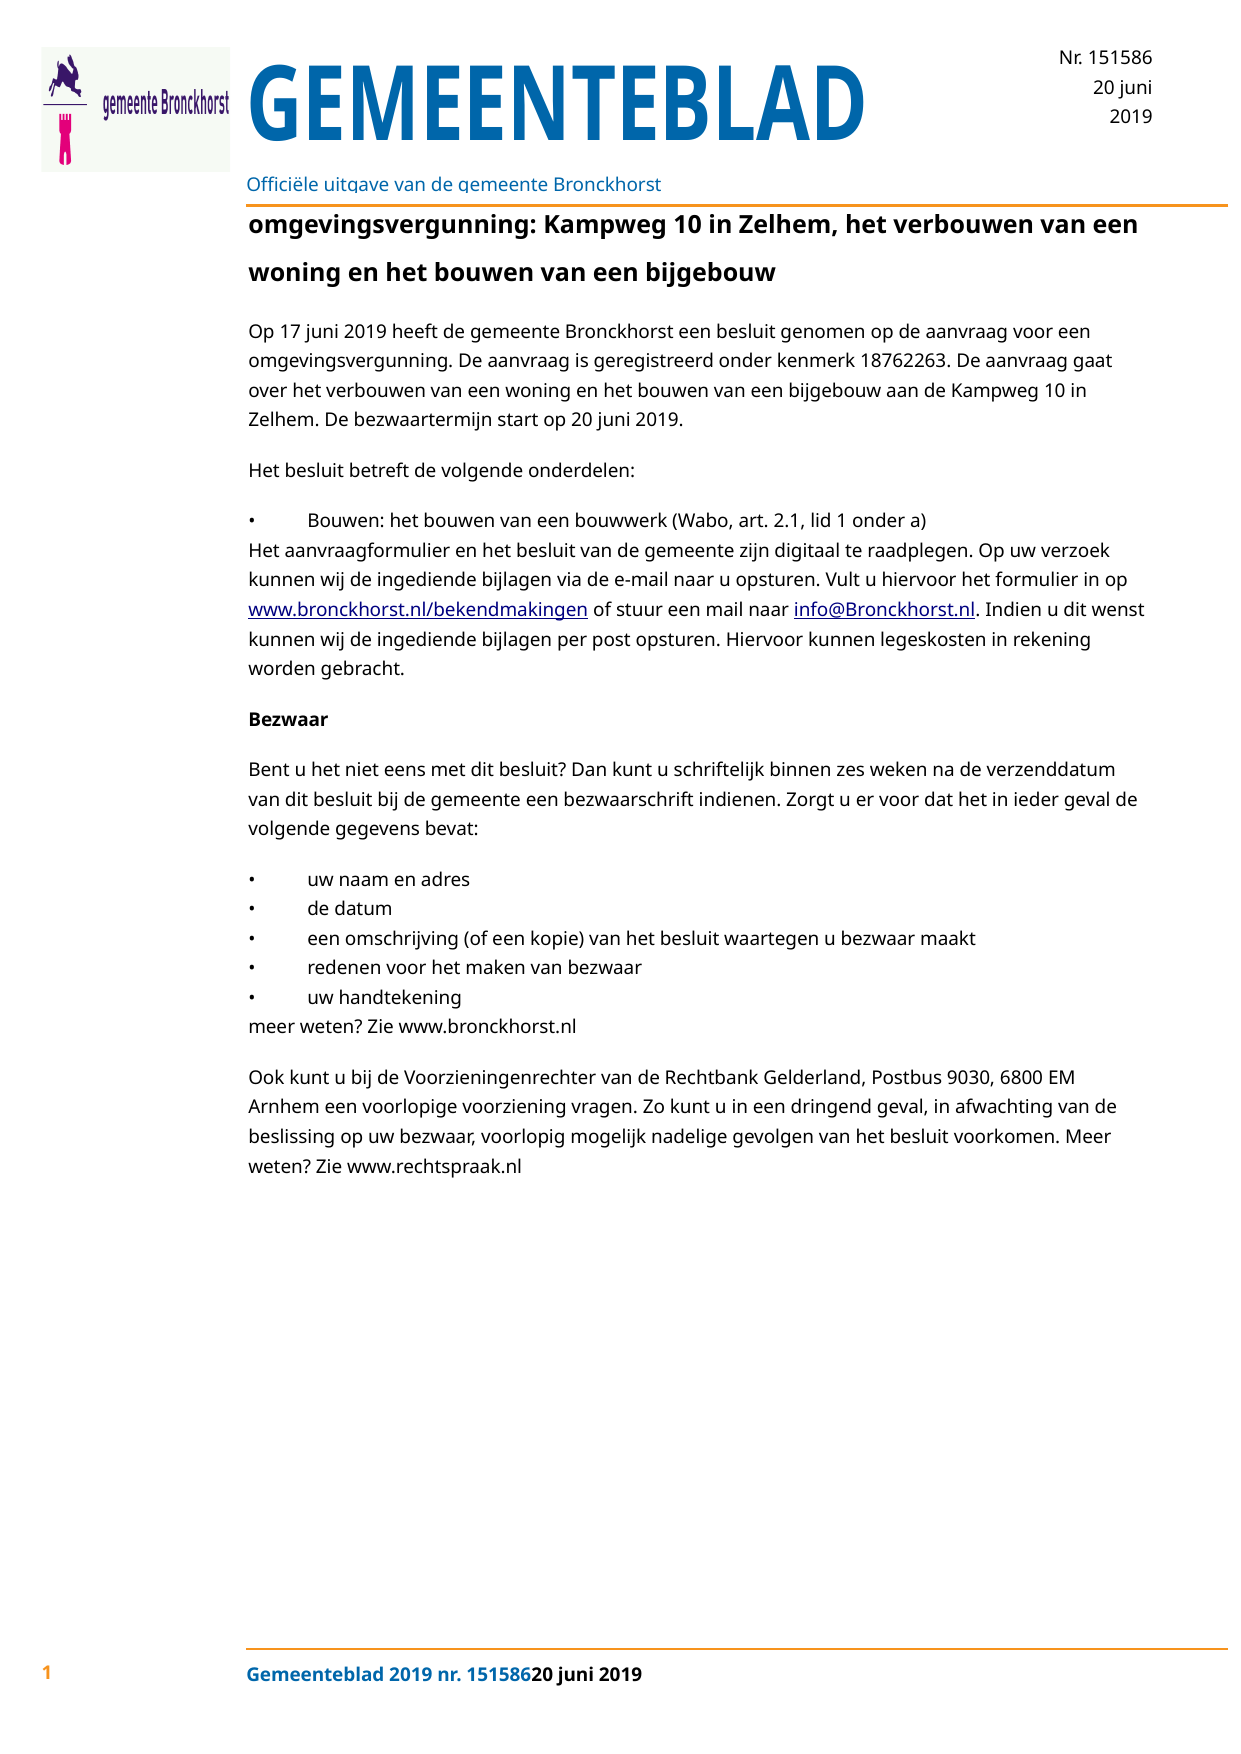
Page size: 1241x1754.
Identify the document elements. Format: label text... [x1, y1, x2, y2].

list uw naam en adres [248, 866, 1152, 892]
text meer weten? Zie www.bronckhorst.nl [248, 1014, 1152, 1039]
text Het besluit betreft de volgende onderdelen: [248, 457, 1152, 483]
picture [41, 47, 231, 172]
text Op 17 juni 2019 heeft de gemeente Bronckhorst een besluit genomen op de aanvraag voor een omgevingsvergunning. De aanvraag is geregistreerd onder kenmerk 18762263. De aanvraag gaat over het verbouwen van een woning en het bouwen van een bijgebouw aan de Kampweg 10 in Zelhem. De bezwaartermijn start op 20 juni 2019. [248, 318, 1152, 432]
text Bent u het niet eens met dit besluit? Dan kunt u schriftelijk binnen zes weken na de verzenddatum van dit besluit bij de gemeente een bezwaarschrift indienen. Zorgt u er voor dat het in ieder geval de volgende gegevens bevat: [248, 756, 1152, 841]
text omgevingsvergunning: Kampweg 10 in Zelhem, het verbouwen van een woning en het bouwen van een bijgebouw [248, 207, 1152, 288]
text Ook kunt u bij de Voorzieningenrechter van de Rechtbank Gelderland, Postbus 9030, 6800 EM Arnhem een voorlopige voorziening vragen. Zo kunt u in een dringend geval, in afwachting van de beslissing op uw bezwaar, voorlopig mogelijk nadelige gevolgen van het besluit voorkomen. Meer weten? Zie www.rechtspraak.nl [248, 1064, 1152, 1179]
list een omschrijving (of een kopie) van het besluit waartegen u bezwaar maakt [248, 925, 1152, 951]
list Bouwen: het bouwen van een bouwwerk (Wabo, art. 2.1, lid 1 onder a) [248, 507, 1152, 533]
text Het aanvraagformulier en het besluit van de gemeente zijn digitaal te raadplegen. Op uw verzoek kunnen wij de ingediende bijlagen via de e-mail naar u opsturen. Vult u hiervoor het formulier in op www.bronckhorst.nl/bekendmakingen of stuur een mail naar info@Bronckhorst.nl. Indien u dit wenst kunnen wij de ingediende bijlagen per post opsturen. Hiervoor kunnen legeskosten in rekening worden gebracht. [248, 537, 1152, 681]
list de datum [248, 895, 1152, 921]
list redenen voor het maken van bezwaar [248, 954, 1152, 980]
list uw handtekening [248, 984, 1152, 1010]
text Bezwaar [248, 706, 1152, 732]
